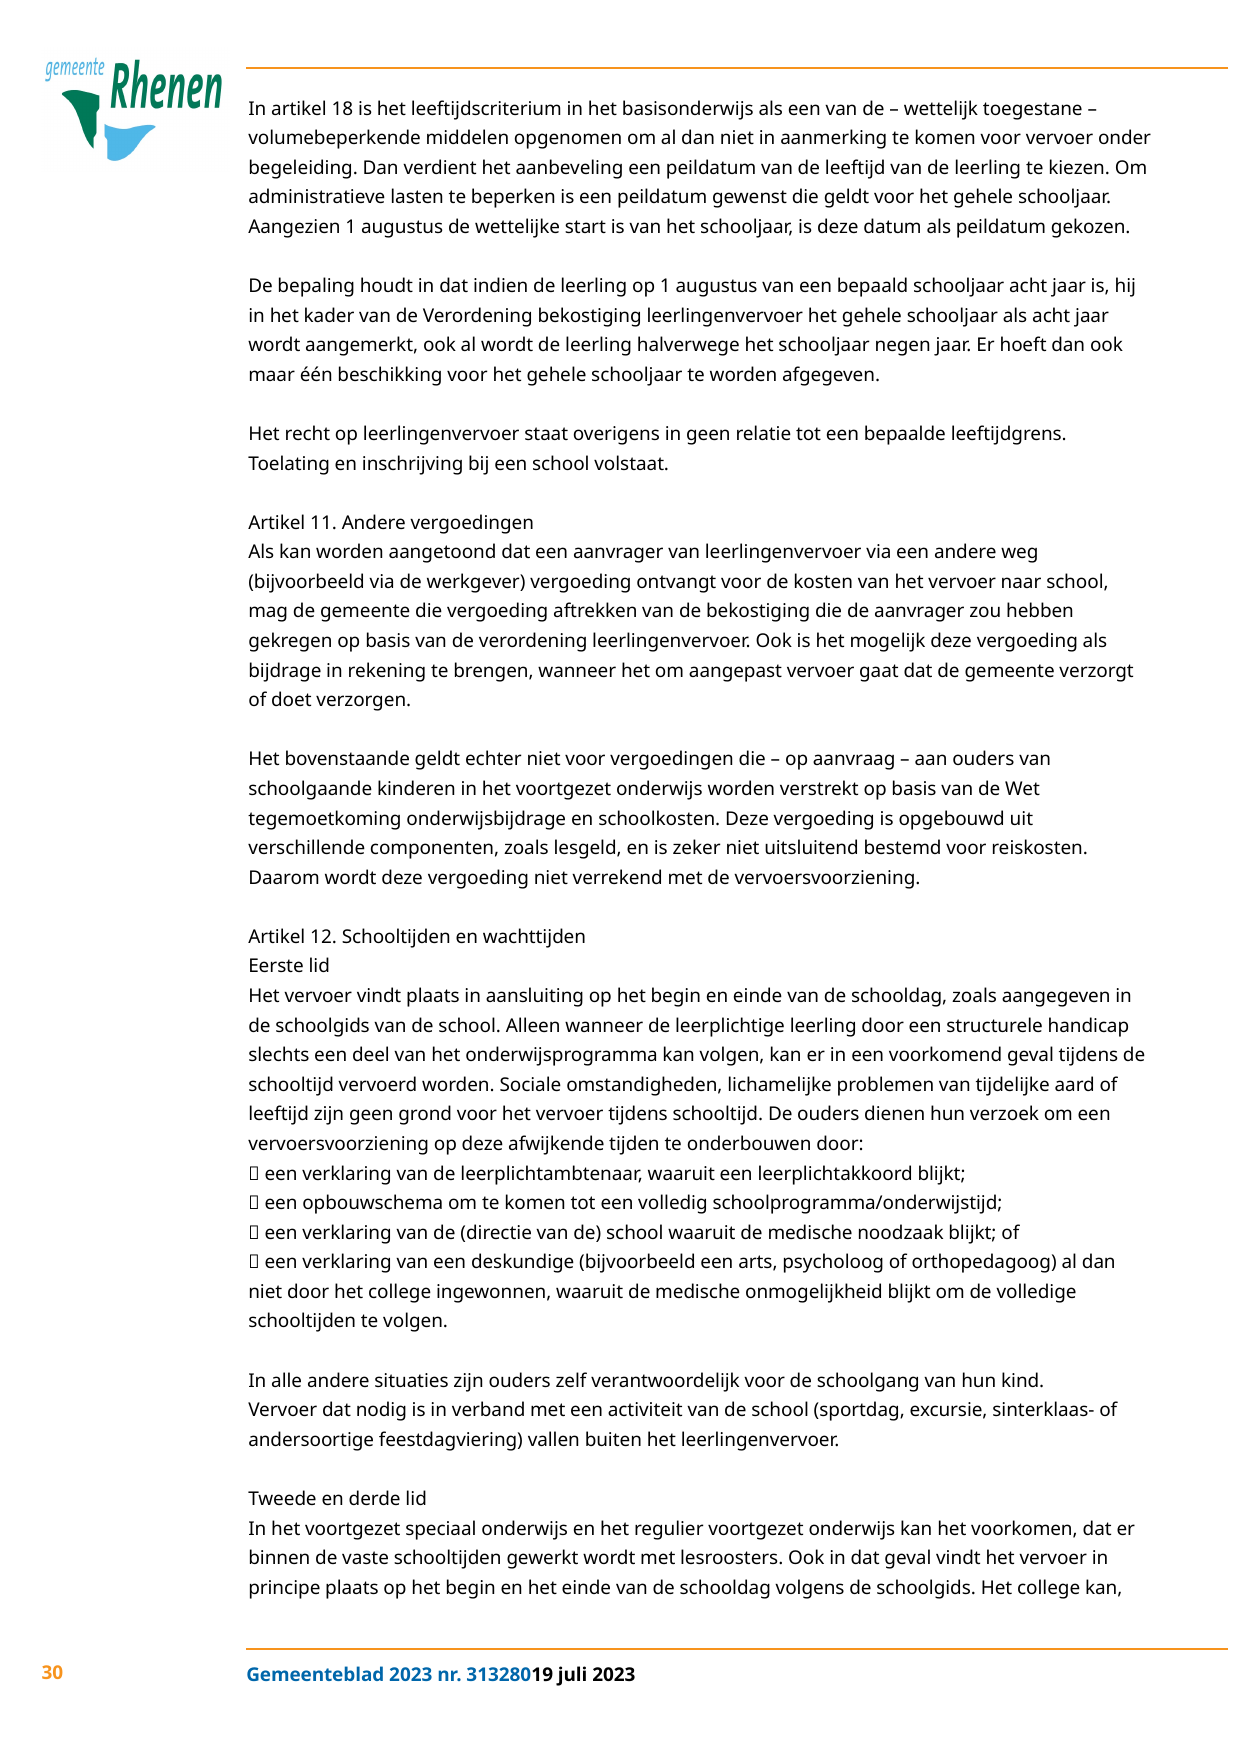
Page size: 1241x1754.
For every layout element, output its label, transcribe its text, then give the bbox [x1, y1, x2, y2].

text In het voortgezet speciaal onderwijs en het regulier voortgezet onderwijs kan het voorkomen, dat er binnen de vaste schooltijden gewerkt wordt met lesroosters. Ook in dat geval vindt het vervoer in principe plaats op het begin en het einde van de schooldag volgens de schoolgids. Het college kan, [248, 1515, 1152, 1600]
text Tweede en derde lid [248, 1485, 1152, 1511]
text Artikel 11. Andere vergoedingen [248, 509, 1152, 535]
text  een verklaring van de (directie van de) school waaruit de medische noodzaak blijkt; of [248, 1219, 1152, 1245]
text  een verklaring van de leerplichtambtenaar, waaruit een leerplichtakkoord blijkt; [248, 1160, 1152, 1186]
text Het bovenstaande geldt echter niet voor vergoedingen die – op aanvraag – aan ouders van schoolgaande kinderen in het voortgezet onderwijs worden verstrekt op basis van de Wet tegemoetkoming onderwijsbijdrage en schoolkosten. Deze vergoeding is opgebouwd uit verschillende componenten, zoals lesgeld, en is zeker niet uitsluitend bestemd voor reiskosten. Daarom wordt deze vergoeding niet verrekend met de vervoersvoorziening. [248, 746, 1152, 890]
text Als kan worden aangetoond dat een aanvrager van leerlingenvervoer via een andere weg (bijvoorbeeld via de werkgever) vergoeding ontvangt voor de kosten van het vervoer naar school, mag de gemeente die vergoeding aftrekken van de bekostiging die de aanvrager zou hebben gekregen op basis van de verordening leerlingenvervoer. Ook is het mogelijk deze vergoeding als bijdrage in rekening te brengen, wanneer het om aangepast vervoer gaat dat de gemeente verzorgt of doet verzorgen. [248, 538, 1152, 712]
text In artikel 18 is het leeftijdscriterium in het basisonderwijs als een van de – wettelijk toegestane – volumebeperkende middelen opgenomen om al dan niet in aanmerking te komen voor vervoer onder begeleiding. Dan verdient het aanbeveling een peildatum van de leeftijd van de leerling te kiezen. Om administratieve lasten te beperken is een peildatum gewenst die geldt voor het gehele schooljaar. Aangezien 1 augustus de wettelijke start is van het schooljaar, is deze datum als peildatum gekozen. [248, 95, 1152, 239]
text Het vervoer vindt plaats in aansluiting op het begin en einde van de schooldag, zoals aangegeven in de schoolgids van de school. Alleen wanneer de leerplichtige leerling door een structurele handicap slechts een deel van het onderwijsprogramma kan volgen, kan er in een voorkomend geval tijdens de schooltijd vervoerd worden. Sociale omstandigheden, lichamelijke problemen van tijdelijke aard of leeftijd zijn geen grond voor het vervoer tijdens schooltijd. De ouders dienen hun verzoek om een vervoersvoorziening op deze afwijkende tijden te onderbouwen door: [248, 982, 1152, 1156]
text Artikel 12. Schooltijden en wachttijden [248, 923, 1152, 949]
text De bepaling houdt in dat indien de leerling op 1 augustus van een bepaald schooljaar acht jaar is, hij in het kader van de Verordening bekostiging leerlingenvervoer het gehele schooljaar als acht jaar wordt aangemerkt, ook al wordt de leerling halverwege het schooljaar negen jaar. Er hoeft dan ook maar één beschikking voor het gehele schooljaar te worden afgegeven. [248, 272, 1152, 387]
text In alle andere situaties zijn ouders zelf verantwoordelijk voor de schoolgang van hun kind. [248, 1367, 1152, 1393]
text  een verklaring van een deskundige (bijvoorbeeld een arts, psycholoog of orthopedagoog) al dan niet door het college ingewonnen, waaruit de medische onmogelijkheid blijkt om de volledige schooltijden te volgen. [248, 1248, 1152, 1333]
text Eerste lid [248, 953, 1152, 978]
text  een opbouwschema om te komen tot een volledig schoolprogramma/onderwijstijd; [248, 1189, 1152, 1215]
picture [41, 47, 231, 172]
text Het recht op leerlingenvervoer staat overigens in geen relatie tot een bepaalde leeftijdgrens. Toelating en inschrijving bij een school volstaat. [248, 420, 1152, 476]
text Vervoer dat nodig is in verband met een activiteit van de school (sportdag, excursie, sinterklaas- of andersoortige feestdagviering) vallen buiten het leerlingenvervoer. [248, 1396, 1152, 1452]
